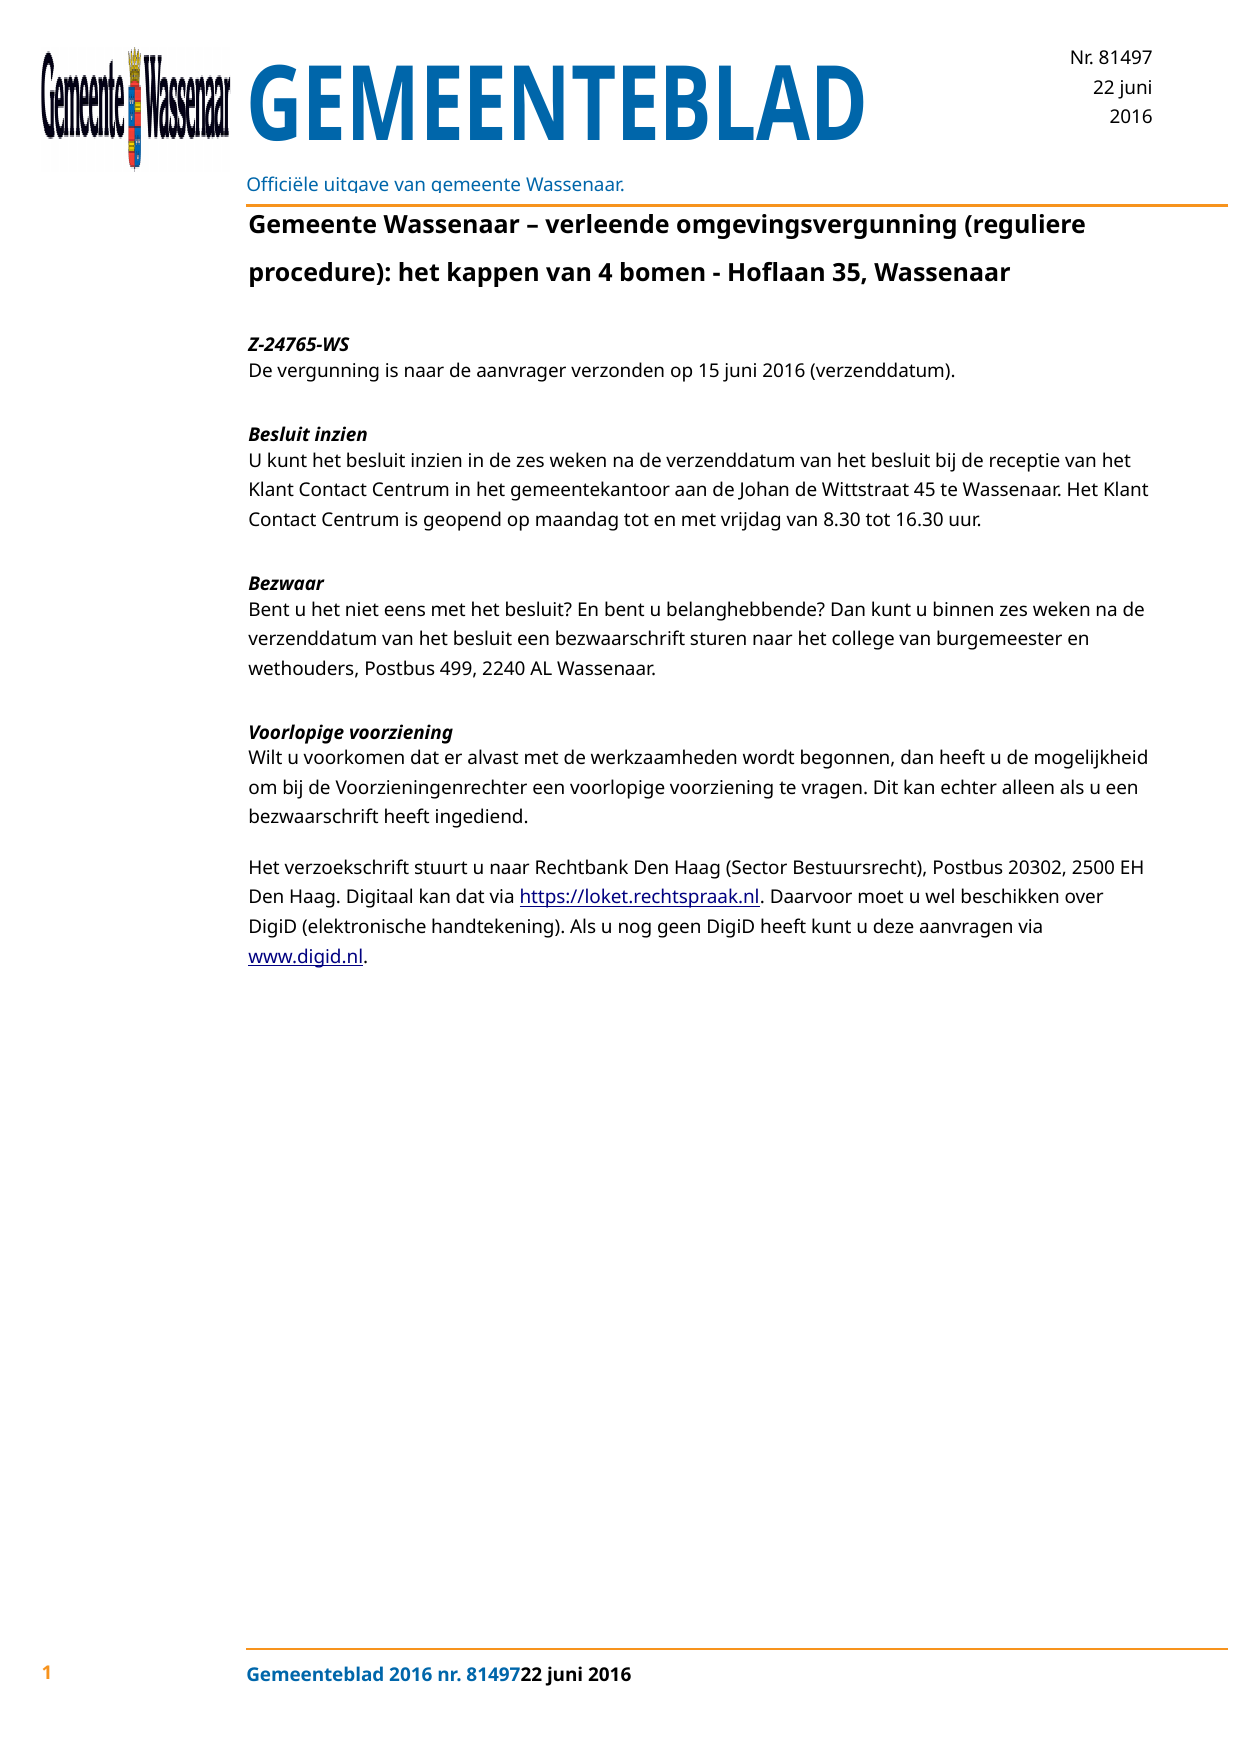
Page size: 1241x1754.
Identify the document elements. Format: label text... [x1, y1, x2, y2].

text Gemeente Wassenaar – verleende omgevingsvergunning (reguliere procedure): het kappen van 4 bomen - Hoflaan 35, Wassenaar [248, 207, 1152, 288]
text Wilt u voorkomen dat er alvast met de werkzaamheden wordt begonnen, dan heeft u de mogelijkheid om bij de Voorzieningenrechter een voorlopige voorziening te vragen. Dit kan echter alleen als u een bezwaarschrift heeft ingediend. [248, 744, 1152, 829]
text De vergunning is naar de aanvrager verzonden op 15 juni 2016 (verzenddatum). [248, 357, 1152, 383]
text Besluit inzien [248, 421, 1152, 447]
text Het verzoekschrift stuurt u naar Rechtbank Den Haag (Sector Bestuursrecht), Postbus 20302, 2500 EH Den Haag. Digitaal kan dat via https://loket.rechtspraak.nl. Daarvoor moet u wel beschikken over DigiD (elektronische handtekening). Als u nog geen DigiD heeft kunt u deze aanvragen via www.digid.nl. [248, 854, 1152, 969]
text Bent u het niet eens met het besluit? En bent u belanghebbende? Dan kunt u binnen zes weken na de verzenddatum van het besluit een bezwaarschrift sturen naar het college van burgemeester en wethouders, Postbus 499, 2240 AL Wassenaar. [248, 596, 1152, 681]
text U kunt het besluit inzien in de zes weken na de verzenddatum van het besluit bij de receptie van het Klant Contact Centrum in het gemeentekantoor aan de Johan de Wittstraat 45 te Wassenaar. Het Klant Contact Centrum is geopend op maandag tot en met vrijdag van 8.30 tot 16.30 uur. [248, 447, 1152, 532]
text Voorlopige voorziening [248, 719, 1152, 744]
text Z-24765-WS [248, 331, 1152, 357]
text Bezwaar [248, 570, 1152, 596]
picture [41, 47, 231, 172]
